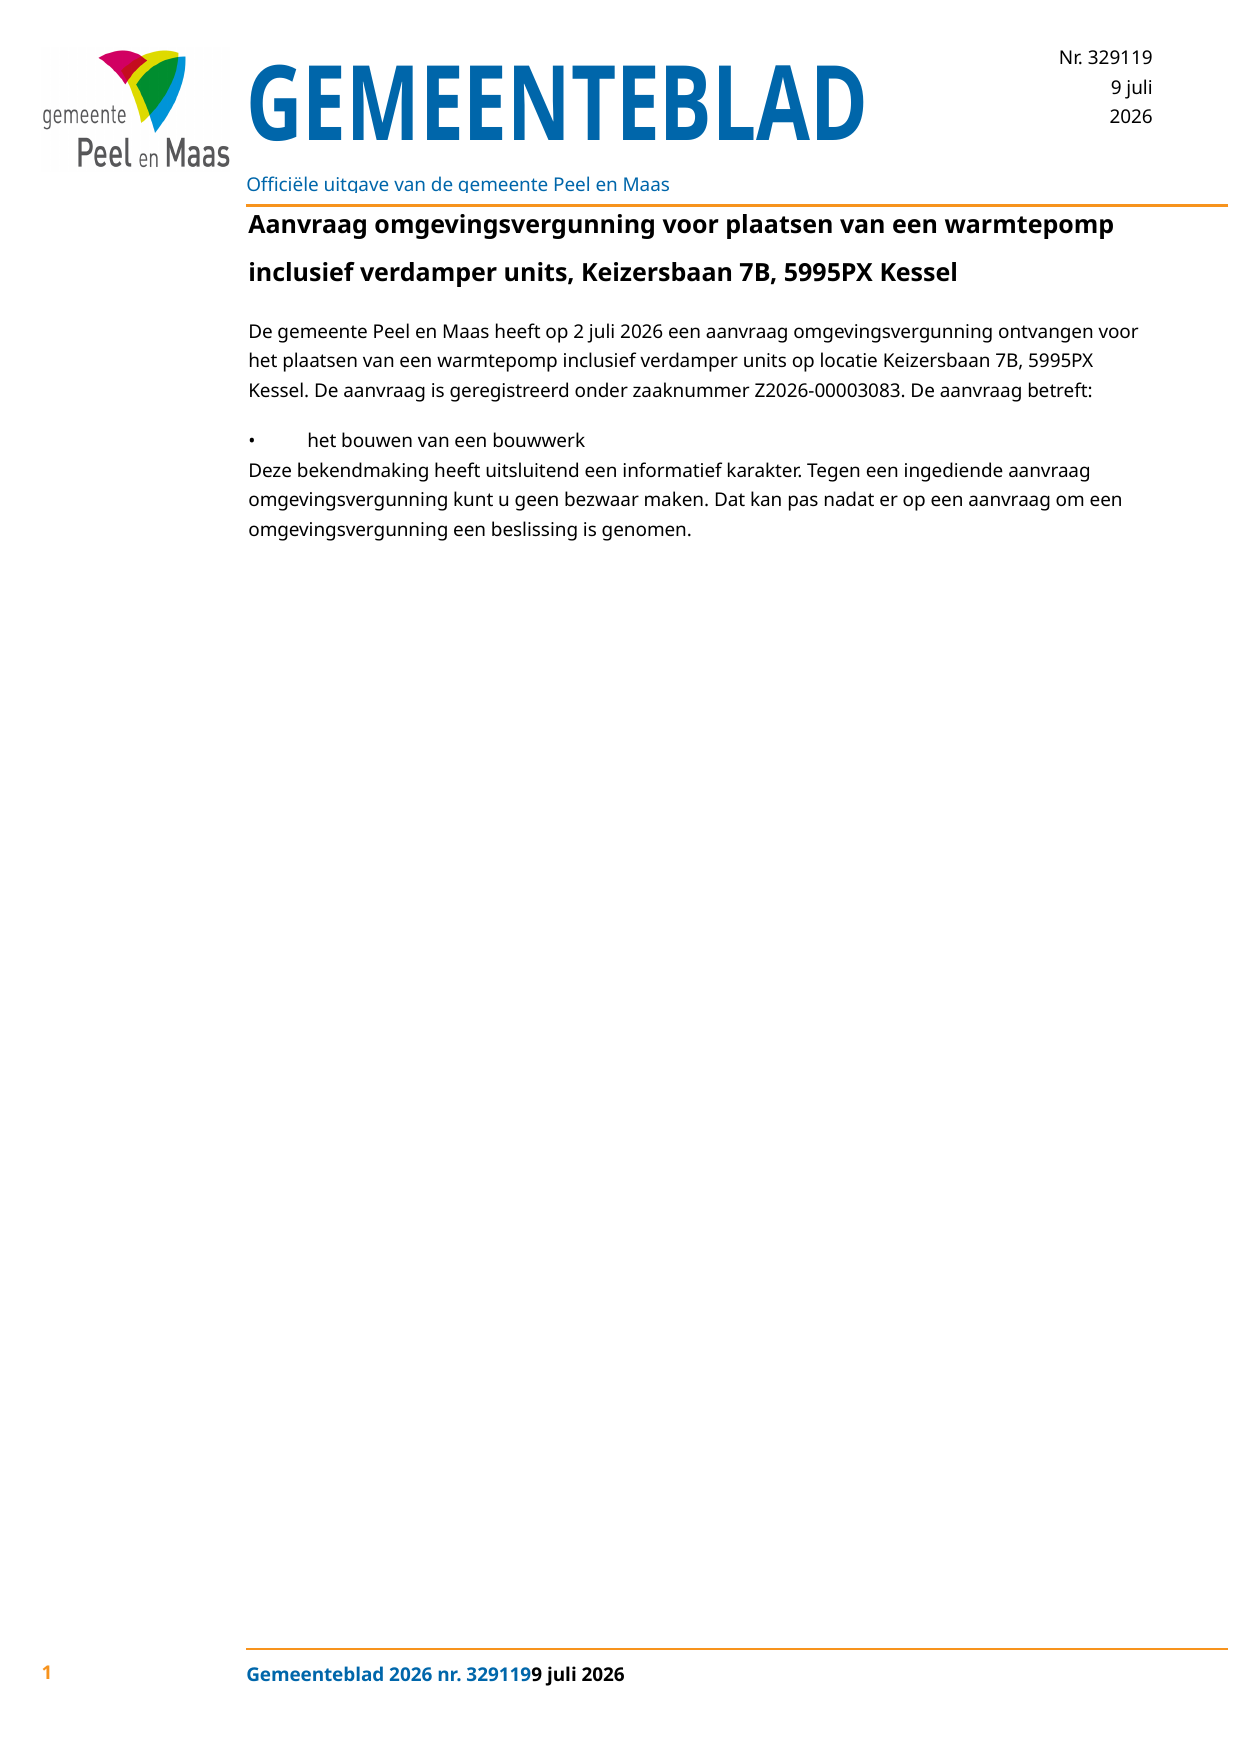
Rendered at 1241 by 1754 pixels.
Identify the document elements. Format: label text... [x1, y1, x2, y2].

list het bouwen van een bouwwerk [248, 427, 1152, 453]
picture [41, 47, 231, 172]
text De gemeente Peel en Maas heeft op 2 juli 2026 een aanvraag omgevingsvergunning ontvangen voor het plaatsen van een warmtepomp inclusief verdamper units op locatie Keizersbaan 7B, 5995PX Kessel. De aanvraag is geregistreerd onder zaaknummer Z2026-00003083. De aanvraag betreft: [248, 318, 1152, 403]
text Aanvraag omgevingsvergunning voor plaatsen van een warmtepomp inclusief verdamper units, Keizersbaan 7B, 5995PX Kessel [248, 207, 1152, 288]
text Deze bekendmaking heeft uitsluitend een informatief karakter. Tegen een ingediende aanvraag omgevingsvergunning kunt u geen bezwaar maken. Dat kan pas nadat er op een aanvraag om een omgevingsvergunning een beslissing is genomen. [248, 457, 1152, 542]
